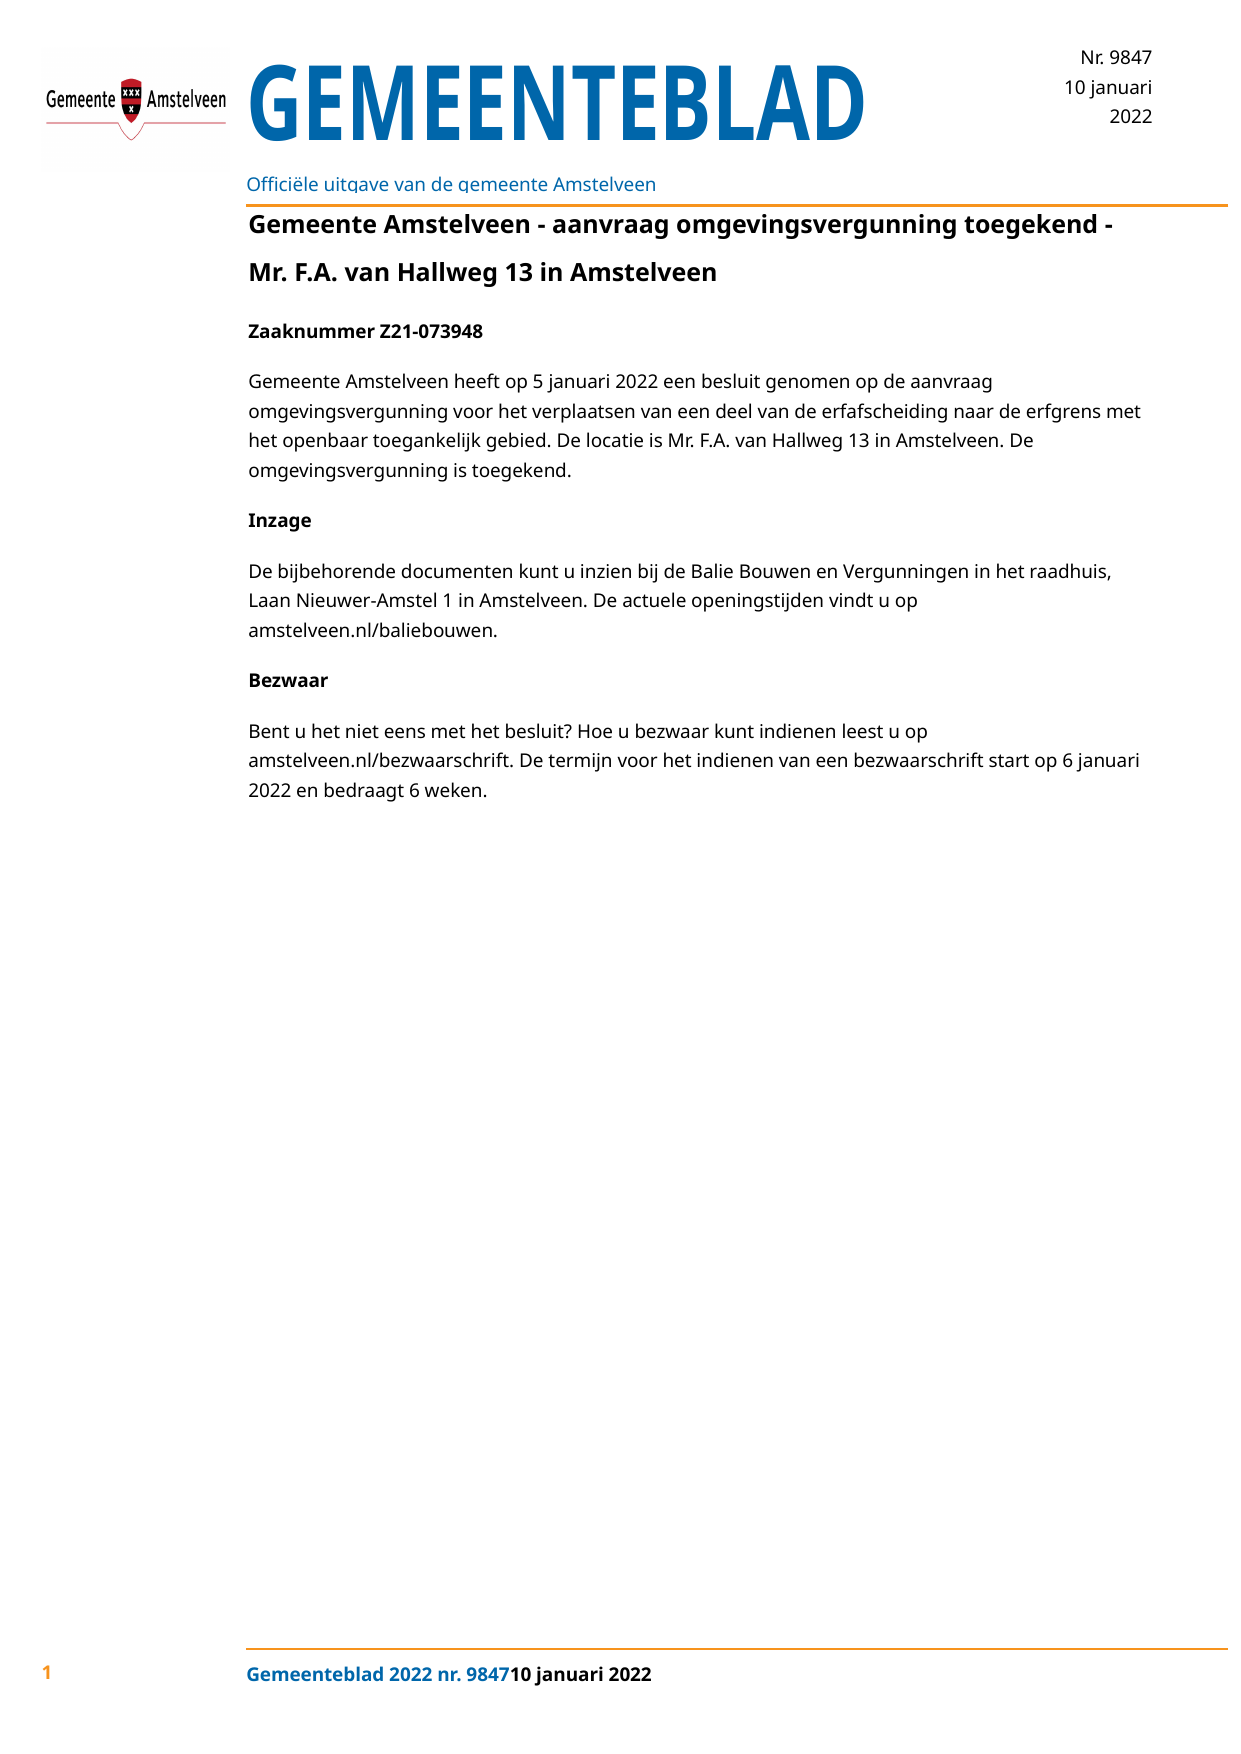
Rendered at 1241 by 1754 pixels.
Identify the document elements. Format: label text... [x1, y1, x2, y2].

text Bezwaar [248, 667, 1152, 693]
text Gemeente Amstelveen heeft op 5 januari 2022 een besluit genomen op de aanvraag omgevingsvergunning voor het verplaatsen van een deel van de erfafscheiding naar de erfgrens met het openbaar toegankelijk gebied. De locatie is Mr. F.A. van Hallweg 13 in Amstelveen. De omgevingsvergunning is toegekend. [248, 368, 1152, 483]
picture [41, 47, 231, 172]
text De bijbehorende documenten kunt u inzien bij de Balie Bouwen en Vergunningen in het raadhuis, Laan Nieuwer-Amstel 1 in Amstelveen. De actuele openingstijden vindt u op amstelveen.nl/baliebouwen. [248, 558, 1152, 643]
text Bent u het niet eens met het besluit? Hoe u bezwaar kunt indienen leest u op amstelveen.nl/bezwaarschrift. De termijn voor het indienen van een bezwaarschrift start op 6 januari 2022 en bedraagt 6 weken. [248, 718, 1152, 803]
text Gemeente Amstelveen - aanvraag omgevingsvergunning toegekend - Mr. F.A. van Hallweg 13 in Amstelveen [248, 207, 1152, 288]
text Inzage [248, 507, 1152, 533]
text Zaaknummer Z21-073948 [248, 318, 1152, 344]
